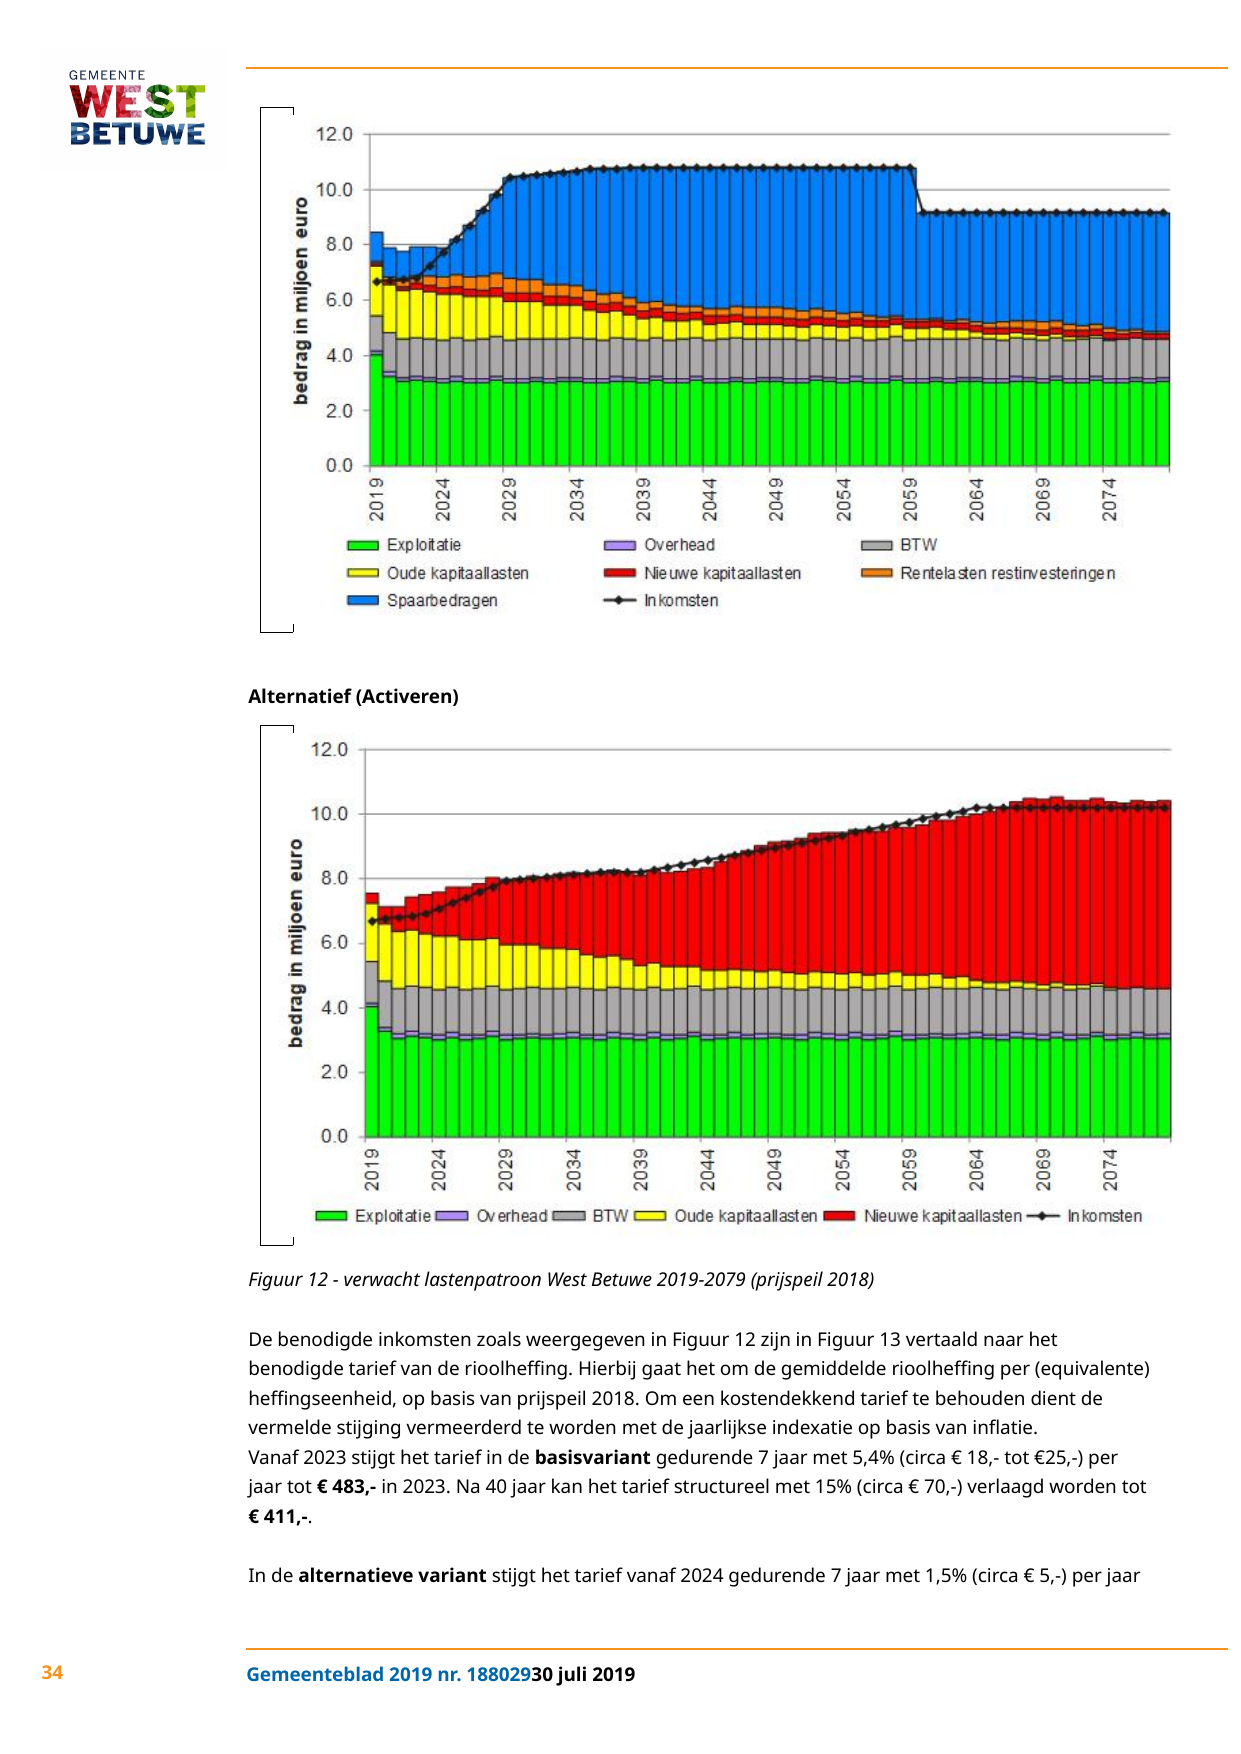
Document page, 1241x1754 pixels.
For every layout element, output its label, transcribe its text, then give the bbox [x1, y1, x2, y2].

text In de alternatieve variant stijgt het tarief vanaf 2024 gedurende 7 jaar met 1,5% (circa € 5,-) per jaar [248, 1562, 1152, 1588]
text De benodigde inkomsten zoals weergegeven in Figuur 12 zijn in Figuur 13 vertaald naar het benodigde tarief van de rioolheffing. Hierbij gaat het om de gemiddelde rioolheffing per (equivalente) heffingseenheid, op basis van prijspeil 2018. Om een kostendekkend tarief te behouden dient de vermelde stijging vermeerderd te worden met de jaarlijkse indexatie op basis van inflatie. [248, 1326, 1152, 1440]
picture [268, 115, 1173, 624]
picture [41, 47, 231, 172]
text Figuur 12 - verwacht lastenpatroon West Betuwe 2019-2079 (prijspeil 2018) [248, 1267, 1152, 1292]
picture [268, 733, 1173, 1237]
text Vanaf 2023 stijgt het tarief in de basisvariant gedurende 7 jaar met 5,4% (circa € 18,- tot €25,-) per jaar tot € 483,- in 2023. Na 40 jaar kan het tarief structureel met 15% (circa € 70,-) verlaagd worden tot € 411,-. [248, 1444, 1152, 1529]
text Alternatief (Activeren) [248, 683, 1152, 709]
